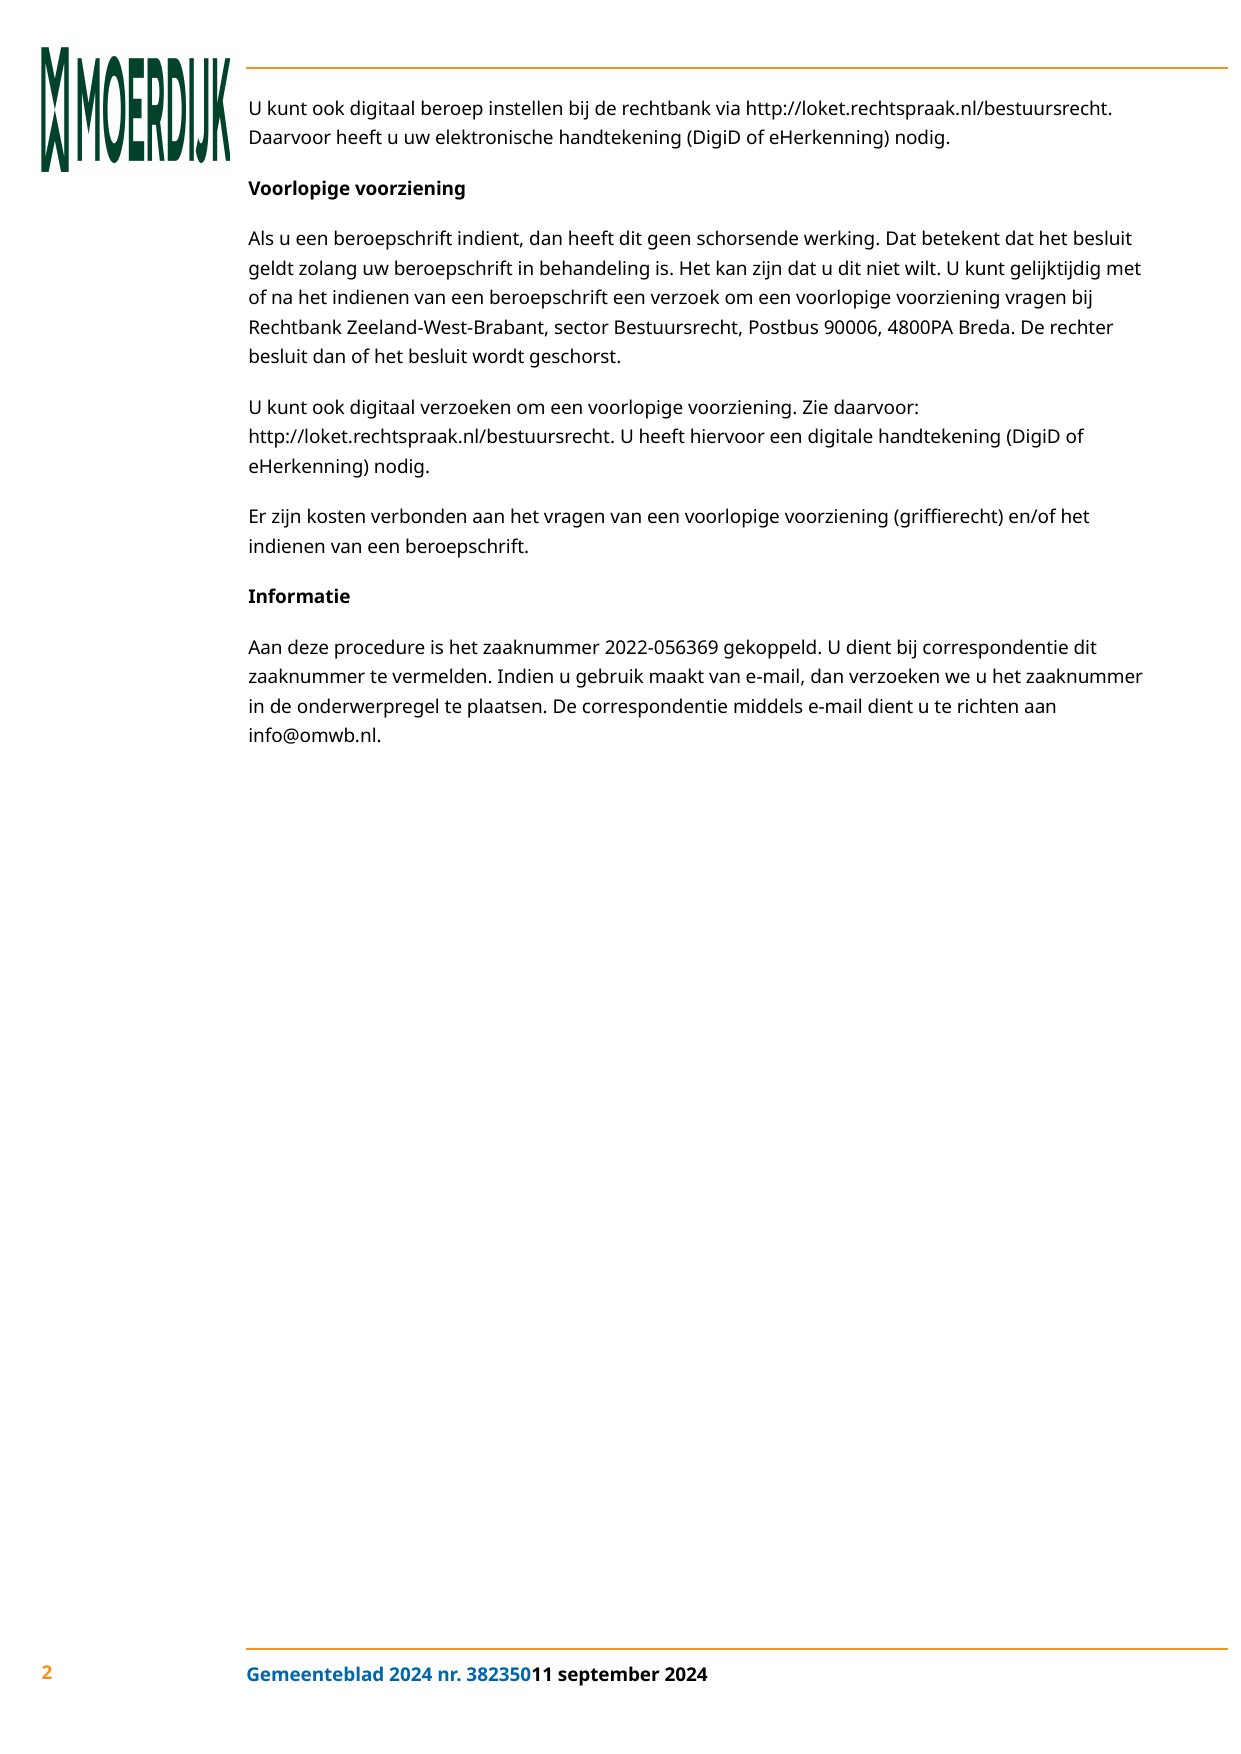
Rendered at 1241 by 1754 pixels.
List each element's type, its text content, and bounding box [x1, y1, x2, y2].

text Er zijn kosten verbonden aan het vragen van een voorlopige voorziening (griffierecht) en/of het indienen van een beroepschrift. [248, 503, 1152, 559]
text Voorlopige voorziening [248, 175, 1152, 201]
picture [41, 47, 231, 172]
text Als u een beroepschrift indient, dan heeft dit geen schorsende werking. Dat betekent dat het besluit geldt zolang uw beroepschrift in behandeling is. Het kan zijn dat u dit niet wilt. U kunt gelijktijdig met of na het indienen van een beroepschrift een verzoek om een voorlopige voorziening vragen bij Rechtbank Zeeland-West-Brabant, sector Bestuursrecht, Postbus 90006, 4800PA Breda. De rechter besluit dan of het besluit wordt geschorst. [248, 225, 1152, 369]
text Aan deze procedure is het zaaknummer 2022-056369 gekoppeld. U dient bij correspondentie dit zaaknummer te vermelden. Indien u gebruik maakt van e-mail, dan verzoeken we u het zaaknummer in de onderwerpregel te plaatsen. De correspondentie middels e-mail dient u te richten aan info@omwb.nl. [248, 634, 1152, 748]
text U kunt ook digitaal verzoeken om een voorlopige voorziening. Zie daarvoor: http://loket.rechtspraak.nl/bestuursrecht. U heeft hiervoor een digitale handtekening (DigiD of eHerkenning) nodig. [248, 394, 1152, 479]
text U kunt ook digitaal beroep instellen bij de rechtbank via http://loket.rechtspraak.nl/bestuursrecht. Daarvoor heeft u uw elektronische handtekening (DigiD of eHerkenning) nodig. [248, 95, 1152, 150]
text Informatie [248, 583, 1152, 609]
